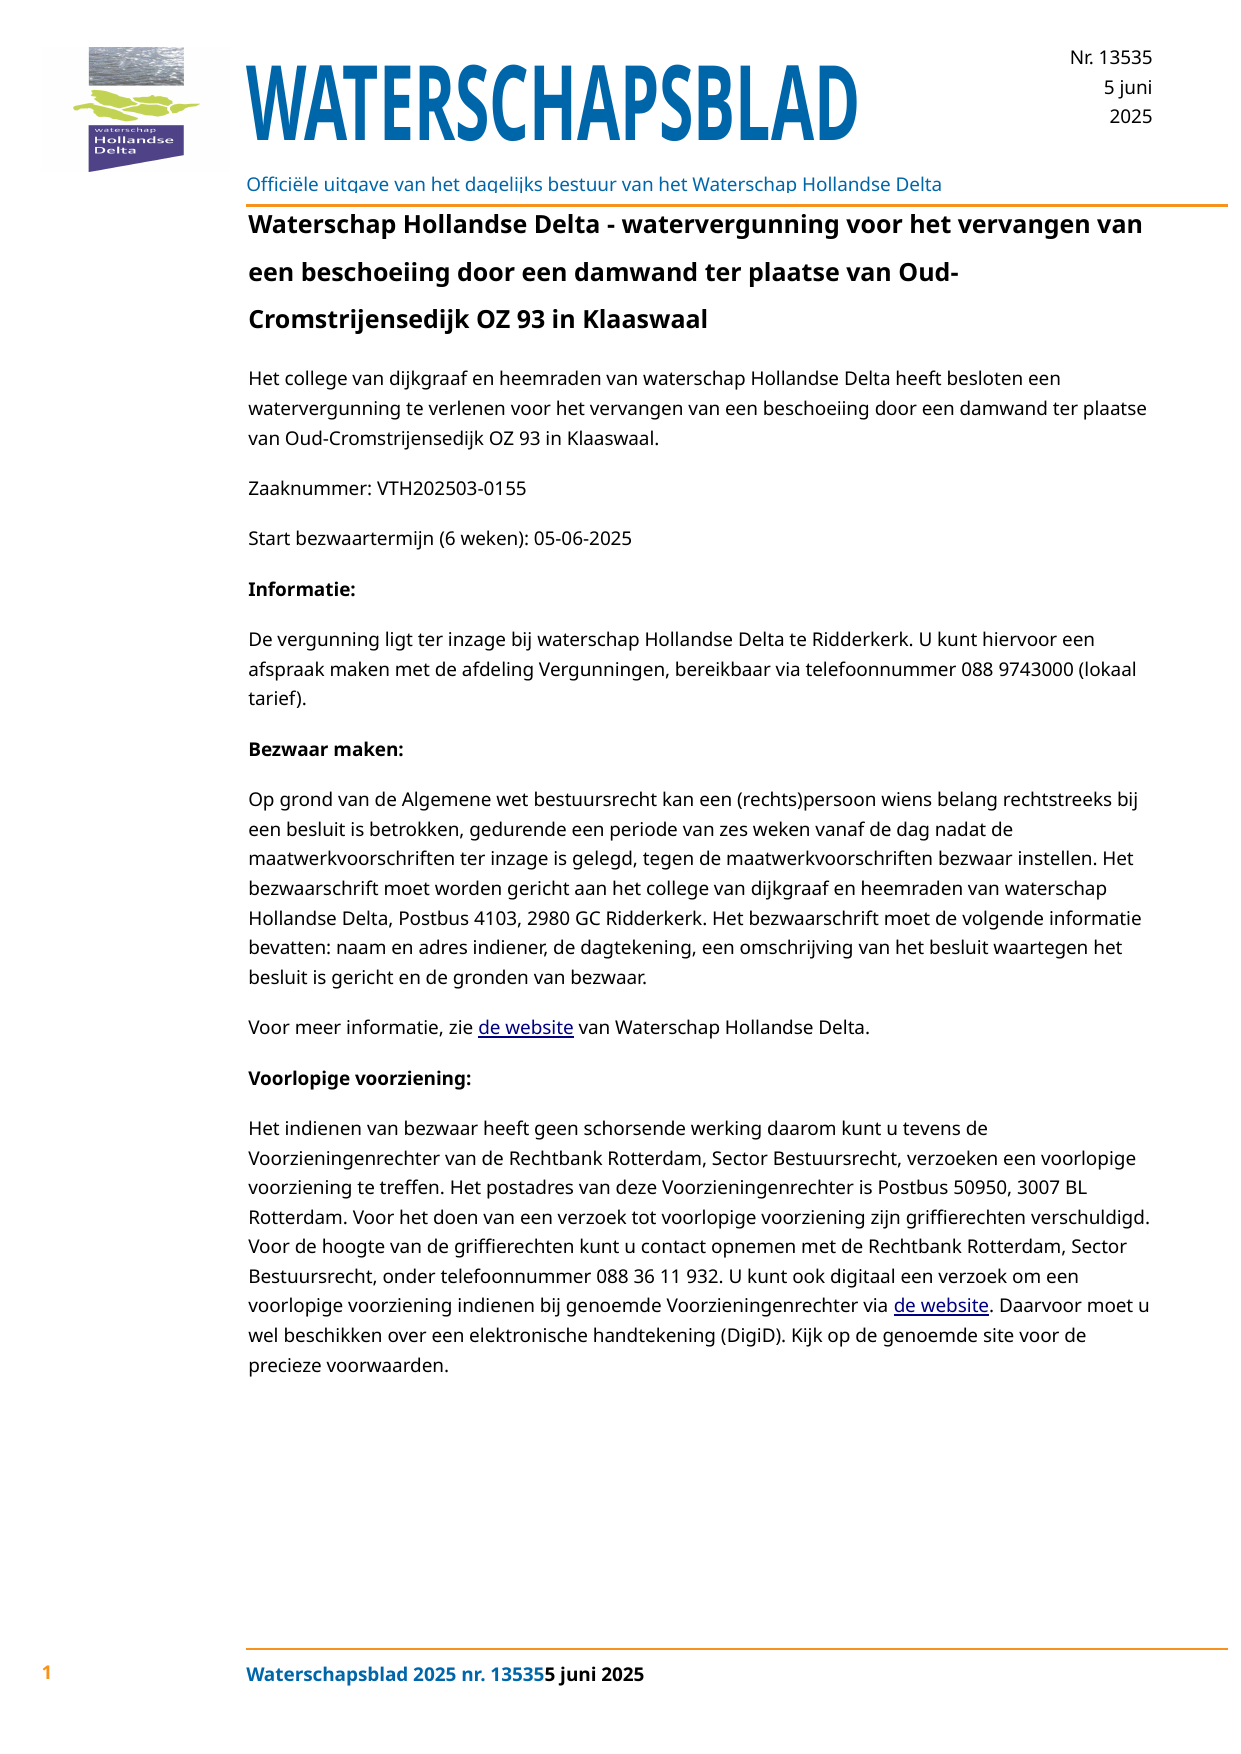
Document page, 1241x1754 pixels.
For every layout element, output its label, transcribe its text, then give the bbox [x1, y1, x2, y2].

text Zaaknummer: VTH202503-0155 [248, 475, 1152, 501]
text Bezwaar maken: [248, 736, 1152, 762]
text Start bezwaartermijn (6 weken): 05-06-2025 [248, 526, 1152, 551]
text Voor meer informatie, zie de website van Waterschap Hollandse Delta. [248, 1014, 1152, 1040]
text Informatie: [248, 576, 1152, 602]
text De vergunning ligt ter inzage bij waterschap Hollandse Delta te Ridderkerk. U kunt hiervoor een afspraak maken met de afdeling Vergunningen, bereikbaar via telefoonnummer 088 9743000 (lokaal tarief). [248, 626, 1152, 711]
text Het college van dijkgraaf en heemraden van waterschap Hollandse Delta heeft besloten een watervergunning te verlenen voor het vervangen van een beschoeiing door een damwand ter plaatse van Oud-Cromstrijensedijk OZ 93 in Klaaswaal. [248, 366, 1152, 450]
text Het indienen van bezwaar heeft geen schorsende werking daarom kunt u tevens de Voorzieningenrechter van de Rechtbank Rotterdam, Sector Bestuursrecht, verzoeken een voorlopige voorziening te treffen. Het postadres van deze Voorzieningenrechter is Postbus 50950, 3007 BL Rotterdam. Voor het doen van een verzoek tot voorlopige voorziening zijn griffierechten verschuldigd. Voor de hoogte van de griffierechten kunt u contact opnemen met de Rechtbank Rotterdam, Sector Bestuursrecht, onder telefoonnummer 088 36 11 932. U kunt ook digitaal een verzoek om een voorlopige voorziening indienen bij genoemde Voorzieningenrechter via de website. Daarvoor moet u wel beschikken over een elektronische handtekening (DigiD). Kijk op de genoemde site voor de precieze voorwaarden. [248, 1115, 1152, 1377]
text Waterschap Hollandse Delta - watervergunning voor het vervangen van een beschoeiing door een damwand ter plaatse van Oud-Cromstrijensedijk OZ 93 in Klaaswaal [248, 207, 1152, 336]
picture [41, 47, 231, 172]
text Voorlopige voorziening: [248, 1065, 1152, 1090]
text Op grond van de Algemene wet bestuursrecht kan een (rechts)persoon wiens belang rechtstreeks bij een besluit is betrokken, gedurende een periode van zes weken vanaf de dag nadat de maatwerkvoorschriften ter inzage is gelegd, tegen de maatwerkvoorschriften bezwaar instellen. Het bezwaarschrift moet worden gericht aan het college van dijkgraaf en heemraden van waterschap Hollandse Delta, Postbus 4103, 2980 GC Ridderkerk. Het bezwaarschrift moet de volgende informatie bevatten: naam en adres indiener, de dagtekening, een omschrijving van het besluit waartegen het besluit is gericht en de gronden van bezwaar. [248, 786, 1152, 989]
